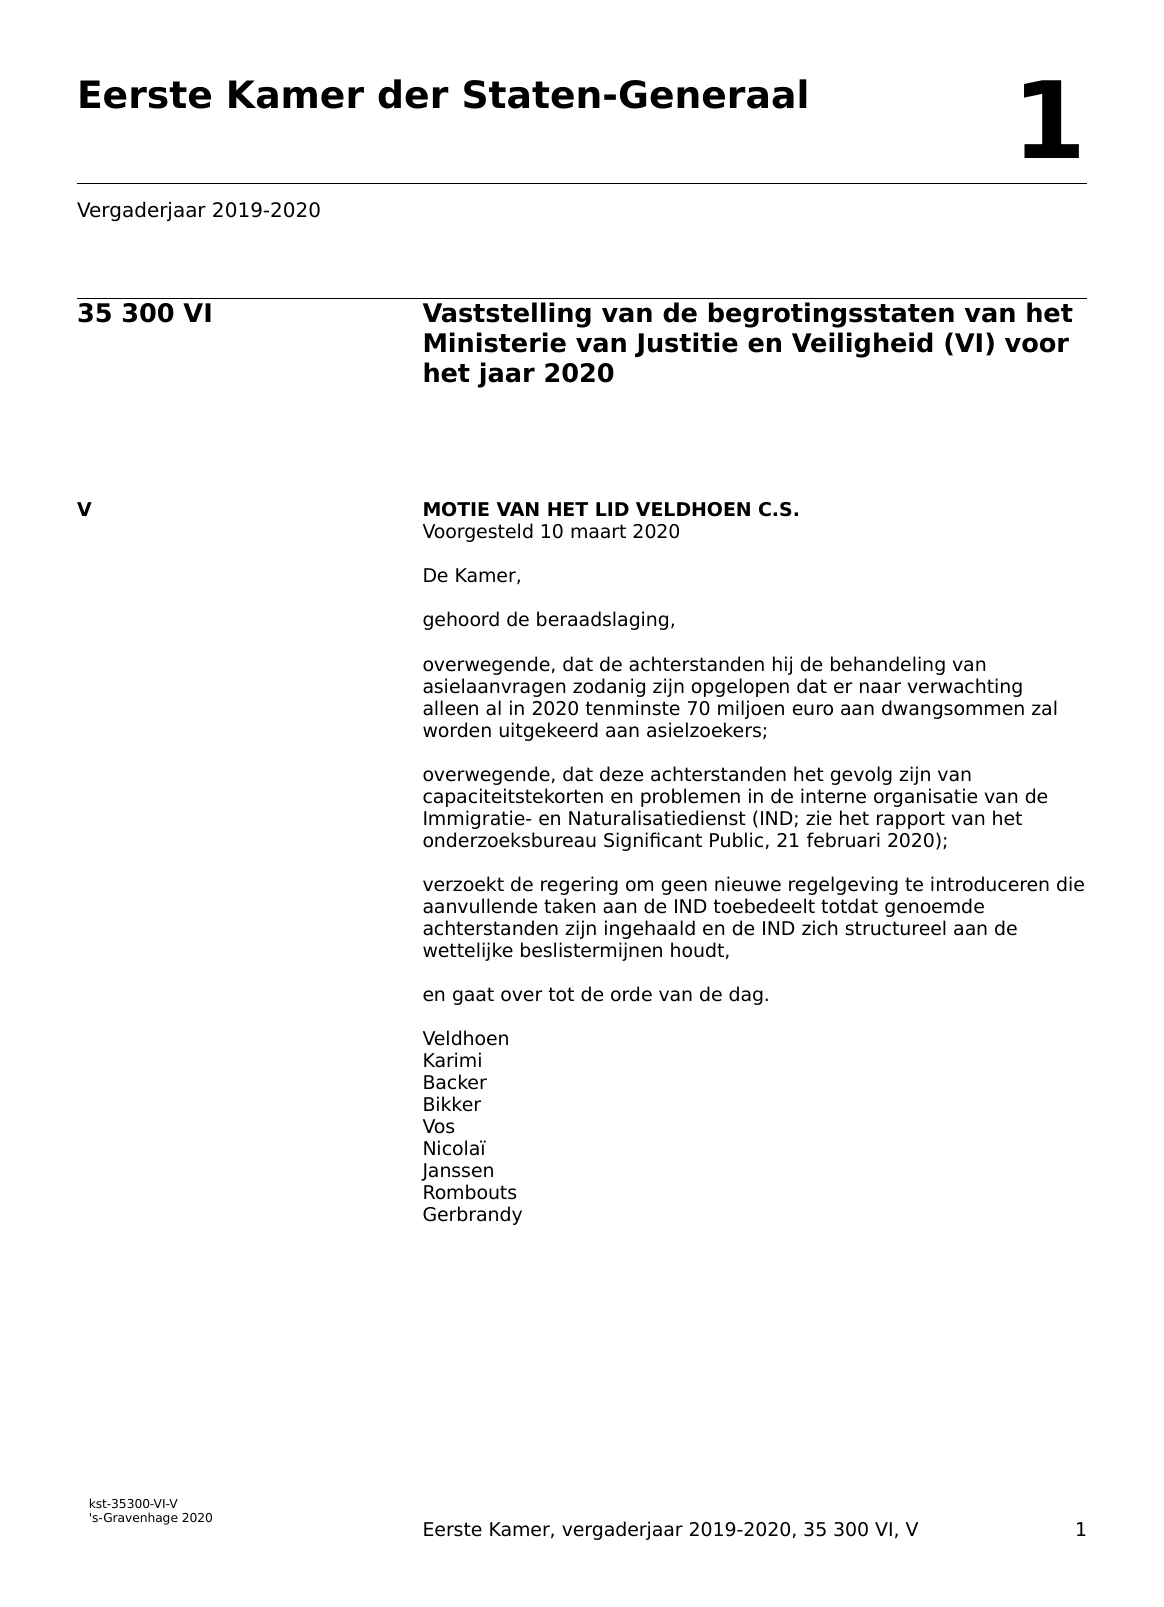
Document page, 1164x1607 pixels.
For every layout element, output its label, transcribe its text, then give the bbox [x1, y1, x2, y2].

text Veldhoen [422, 1028, 1087, 1050]
text Karimi [422, 1050, 1087, 1072]
text kst-35300-VI-V [88, 1497, 323, 1511]
table_header Eerste Kamer der Staten-Generaal [77, 59, 886, 183]
text overwegende, dat deze achterstanden het gevolg zijn van capaciteitstekorten en problemen in de interne organisatie van de Immigratie- en Naturalisatiedienst (IND; zie het rapport van het onderzoeksbureau Significant Public, 21 februari 2020); [422, 764, 1087, 852]
text Gerbrandy [422, 1204, 1087, 1226]
text gehoord de beraadslaging, [422, 609, 1087, 631]
subtitle V MOTIE VAN HET LID VELDHOEN C.S. [77, 499, 1087, 521]
subtitle 35 300 VI Vaststelling van de begrotingsstaten van het Ministerie van Justitie en Veiligheid (VI) voor het jaar 2020 [77, 299, 1087, 388]
text verzoekt de regering om geen nieuwe regelgeving te introduceren die aanvullende taken aan de IND toebedeelt totdat genoemde achterstanden zijn ingehaald en de IND zich structureel aan de wettelijke beslistermijnen houdt, [422, 874, 1087, 962]
text 's-Gravenhage 2020 [88, 1511, 323, 1525]
text en gaat over tot de orde van de dag. [422, 984, 1087, 1006]
table_cell Vergaderjaar 2019-2020 [77, 184, 1087, 298]
text Nicolaï [422, 1138, 1087, 1160]
text overwegende, dat de achterstanden hij de behandeling van asielaanvragen zodanig zijn opgelopen dat er naar verwachting alleen al in 2020 tenminste 70 miljoen euro aan dwangsommen zal worden uitgekeerd aan asielzoekers; [422, 653, 1087, 741]
text Vos [422, 1116, 1087, 1138]
text Rombouts [422, 1182, 1087, 1204]
text De Kamer, [422, 565, 1087, 587]
text Janssen [422, 1160, 1087, 1182]
text Backer [422, 1072, 1087, 1094]
table_header 1 [886, 59, 1087, 183]
text Bikker [422, 1094, 1087, 1116]
text Voorgesteld 10 maart 2020 [422, 521, 1087, 543]
